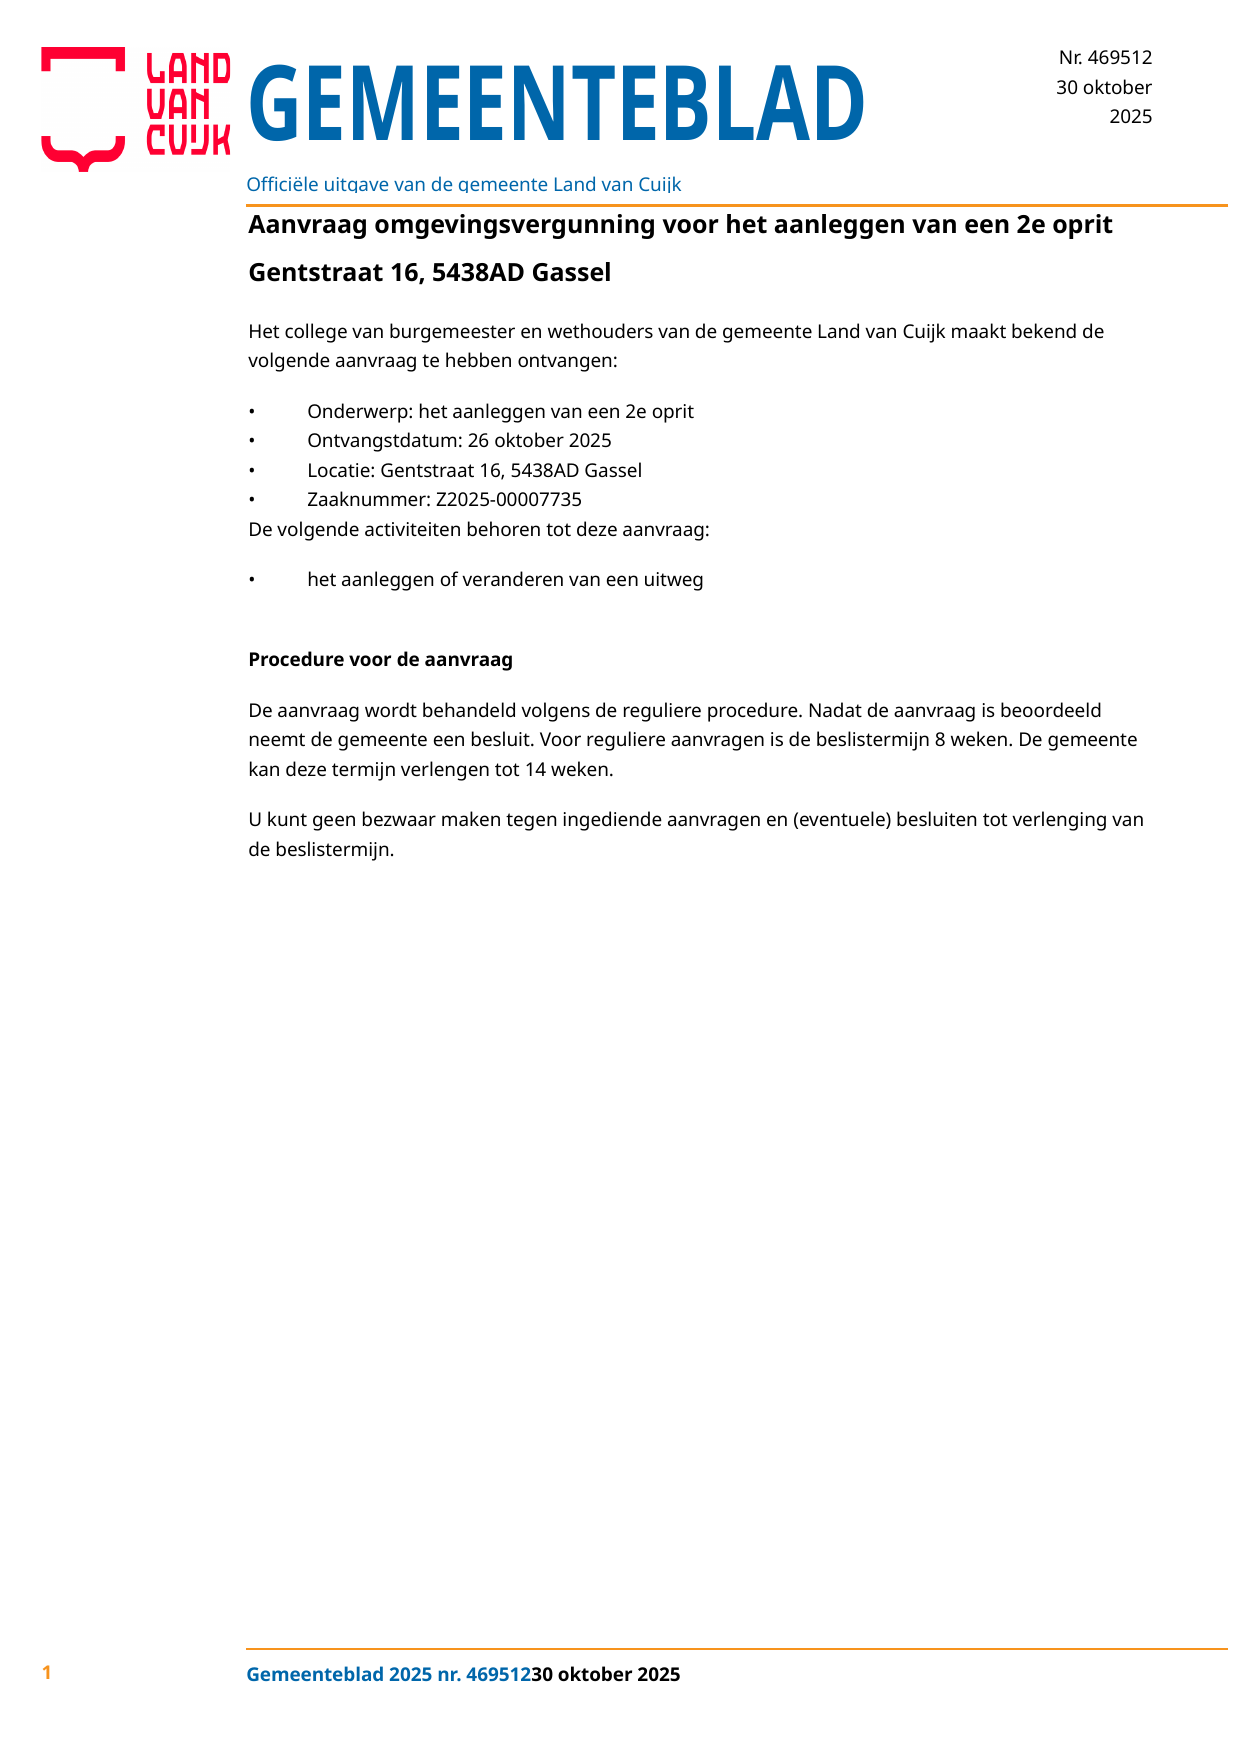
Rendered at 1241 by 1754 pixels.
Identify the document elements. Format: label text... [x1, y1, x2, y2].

text De volgende activiteiten behoren tot deze aanvraag: [248, 516, 1152, 542]
text Procedure voor de aanvraag [248, 647, 1152, 672]
text U kunt geen bezwaar maken tegen ingediende aanvragen en (eventuele) besluiten tot verlenging van de beslistermijn. [248, 807, 1152, 862]
list het aanleggen of veranderen van een uitweg [248, 567, 1152, 592]
text De aanvraag wordt behandeld volgens de reguliere procedure. Nadat de aanvraag is beoordeeld neemt de gemeente een besluit. Voor reguliere aanvragen is de beslistermijn 8 weken. De gemeente kan deze termijn verlengen tot 14 weken. [248, 697, 1152, 782]
list Ontvangstdatum: 26 oktober 2025 [248, 427, 1152, 453]
picture [41, 47, 231, 172]
list Onderwerp: het aanleggen van een 2e oprit [248, 398, 1152, 424]
text Het college van burgemeester en wethouders van de gemeente Land van Cuijk maakt bekend de volgende aanvraag te hebben ontvangen: [248, 318, 1152, 373]
text Aanvraag omgevingsvergunning voor het aanleggen van een 2e oprit Gentstraat 16, 5438AD Gassel [248, 207, 1152, 288]
list Locatie: Gentstraat 16, 5438AD Gassel [248, 457, 1152, 483]
list Zaaknummer: Z2025-00007735 [248, 487, 1152, 512]
